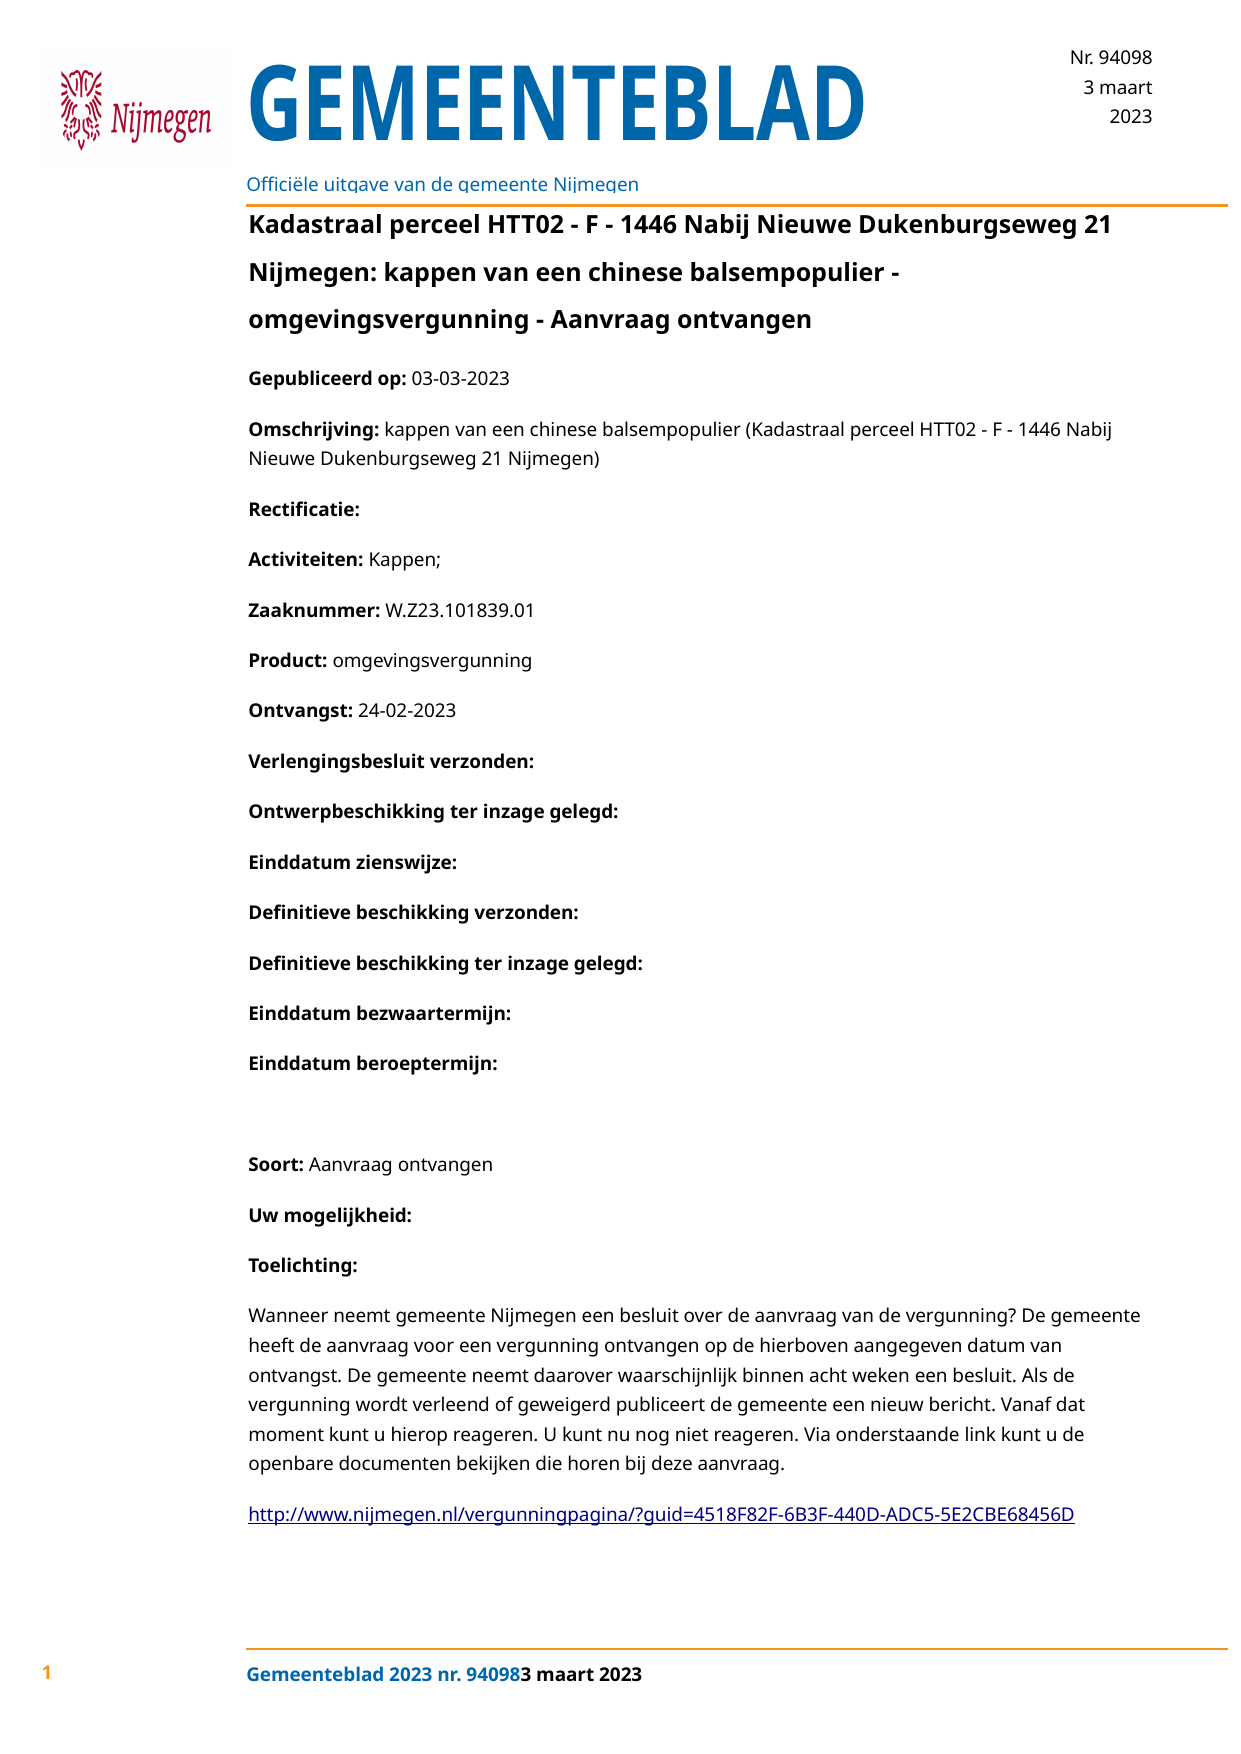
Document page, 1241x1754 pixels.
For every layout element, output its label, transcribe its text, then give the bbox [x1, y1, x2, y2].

text Omschrijving: kappen van een chinese balsempopulier (Kadastraal perceel HTT02 - F - 1446 Nabij Nieuwe Dukenburgseweg 21 Nijmegen) [248, 416, 1152, 471]
text Activiteiten: Kappen; [248, 546, 1152, 572]
text Product: omgevingsvergunning [248, 647, 1152, 673]
text Definitieve beschikking ter inzage gelegd: [248, 950, 1152, 975]
text Rectificatie: [248, 496, 1152, 522]
text Uw mogelijkheid: [248, 1202, 1152, 1227]
text Einddatum beroeptermijn: [248, 1051, 1152, 1076]
text Ontwerpbeschikking ter inzage gelegd: [248, 798, 1152, 824]
text Definitieve beschikking verzonden: [248, 899, 1152, 925]
text Gepubliceerd op: 03-03-2023 [248, 366, 1152, 391]
text Wanneer neemt gemeente Nijmegen een besluit over de aanvraag van de vergunning? De gemeente heeft de aanvraag voor een vergunning ontvangen op de hierboven aangegeven datum van ontvangst. De gemeente neemt daarover waarschijnlijk binnen acht weken een besluit. Als de vergunning wordt verleend of geweigerd publiceert de gemeente een nieuw bericht. Vanaf dat moment kunt u hierop reageren. U kunt nu nog niet reageren. Via onderstaande link kunt u de openbare documenten bekijken die horen bij deze aanvraag. [248, 1303, 1152, 1476]
text Toelichting: [248, 1252, 1152, 1278]
text Verlengingsbesluit verzonden: [248, 748, 1152, 774]
text Zaaknummer: W.Z23.101839.01 [248, 597, 1152, 622]
text Einddatum zienswijze: [248, 849, 1152, 874]
text Ontvangst: 24-02-2023 [248, 698, 1152, 723]
picture [41, 47, 231, 172]
text Kadastraal perceel HTT02 - F - 1446 Nabij Nieuwe Dukenburgseweg 21 Nijmegen: kappen van een chinese balsempopulier - omgevingsvergunning - Aanvraag ontvangen [248, 207, 1152, 336]
text Soort: Aanvraag ontvangen [248, 1151, 1152, 1177]
text http://www.nijmegen.nl/vergunningpagina/?guid=4518F82F-6B3F-440D-ADC5-5E2CBE68456D [248, 1501, 1152, 1527]
text Einddatum bezwaartermijn: [248, 1000, 1152, 1026]
